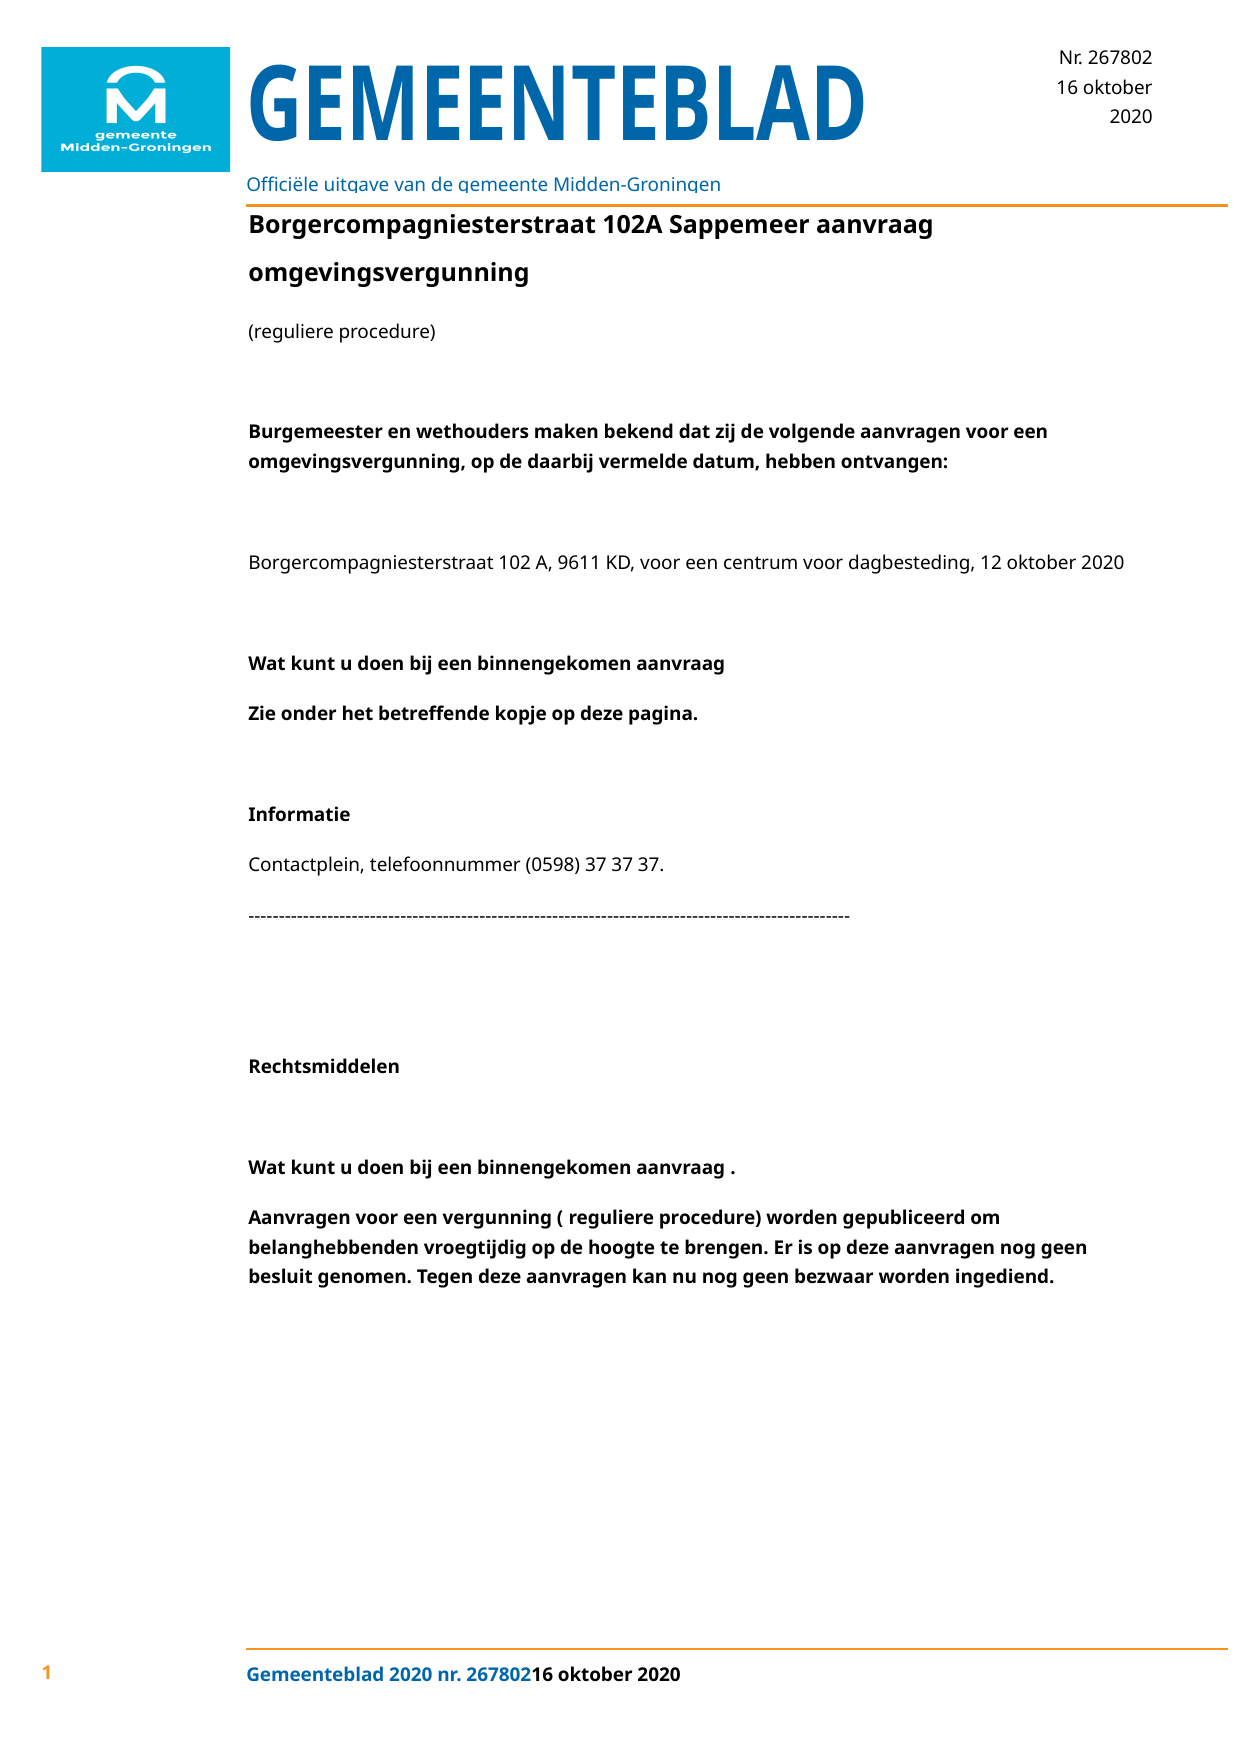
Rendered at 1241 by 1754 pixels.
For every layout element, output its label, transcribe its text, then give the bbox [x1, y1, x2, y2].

text Informatie [248, 801, 1152, 827]
text --------------------------------------------------------------------------------------------------- [248, 902, 1152, 928]
text Contactplein, telefoonnummer (0598) 37 37 37. [248, 852, 1152, 877]
text Zie onder het betreffende kopje op deze pagina. [248, 700, 1152, 726]
picture [107, 89, 165, 122]
text Rechtsmiddelen [248, 1053, 1152, 1079]
text Burgemeester en wethouders maken bekend dat zij de volgende aanvragen voor een omgevingsvergunning, op de daarbij vermelde datum, hebben ontvangen: [248, 419, 1152, 474]
text Borgercompagniesterstraat 102A Sappemeer aanvraag omgevingsvergunning [248, 207, 1152, 288]
text Borgercompagniesterstraat 102 A, 9611 KD, voor een centrum voor dagbesteding, 12 oktober 2020 [248, 549, 1152, 575]
text Wat kunt u doen bij een binnengekomen aanvraag [248, 650, 1152, 676]
text (reguliere procedure) [248, 318, 1152, 344]
picture [184, 146, 190, 153]
text Wat kunt u doen bij een binnengekomen aanvraag . [248, 1154, 1152, 1180]
text Aanvragen voor een vergunning ( reguliere procedure) worden gepubliceerd om belanghebbenden vroegtijdig op de hoogte te brengen. Er is op deze aanvragen nog geen besluit genomen. Tegen deze aanvragen kan nu nog geen bezwaar worden ingediend. [248, 1204, 1152, 1289]
picture [108, 66, 164, 82]
